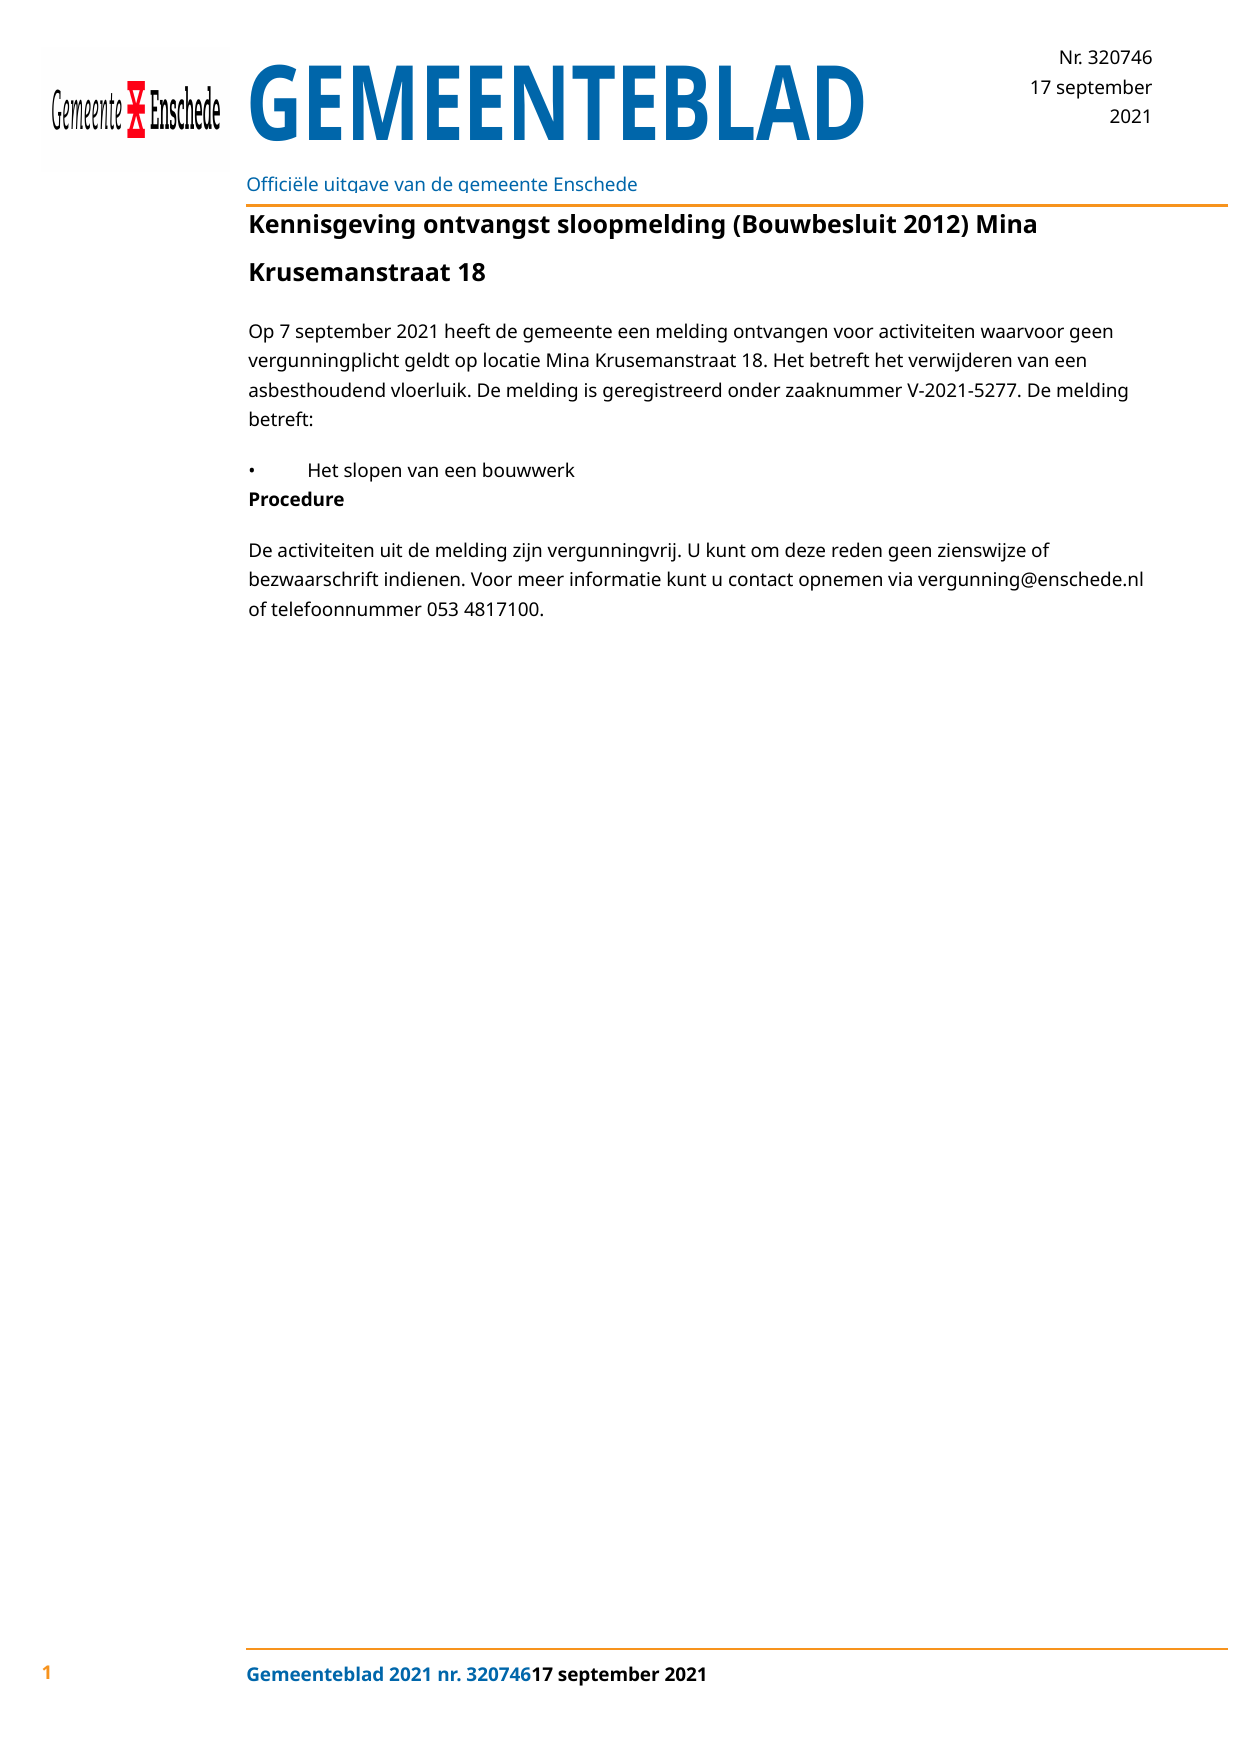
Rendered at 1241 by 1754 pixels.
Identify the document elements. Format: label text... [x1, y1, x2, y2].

text Op 7 september 2021 heeft de gemeente een melding ontvangen voor activiteiten waarvoor geen vergunningplicht geldt op locatie Mina Krusemanstraat 18. Het betreft het verwijderen van een asbesthoudend vloerluik. De melding is geregistreerd onder zaaknummer V-2021-5277. De melding betreft: [248, 318, 1152, 432]
text De activiteiten uit de melding zijn vergunningvrij. U kunt om deze reden geen zienswijze of bezwaarschrift indienen. Voor meer informatie kunt u contact opnemen via vergunning@enschede.nl of telefoonnummer 053 4817100. [248, 537, 1152, 622]
list Het slopen van een bouwwerk [248, 457, 1152, 483]
picture [41, 47, 231, 172]
text Kennisgeving ontvangst sloopmelding (Bouwbesluit 2012) Mina Krusemanstraat 18 [248, 207, 1152, 288]
text Procedure [248, 487, 1152, 512]
